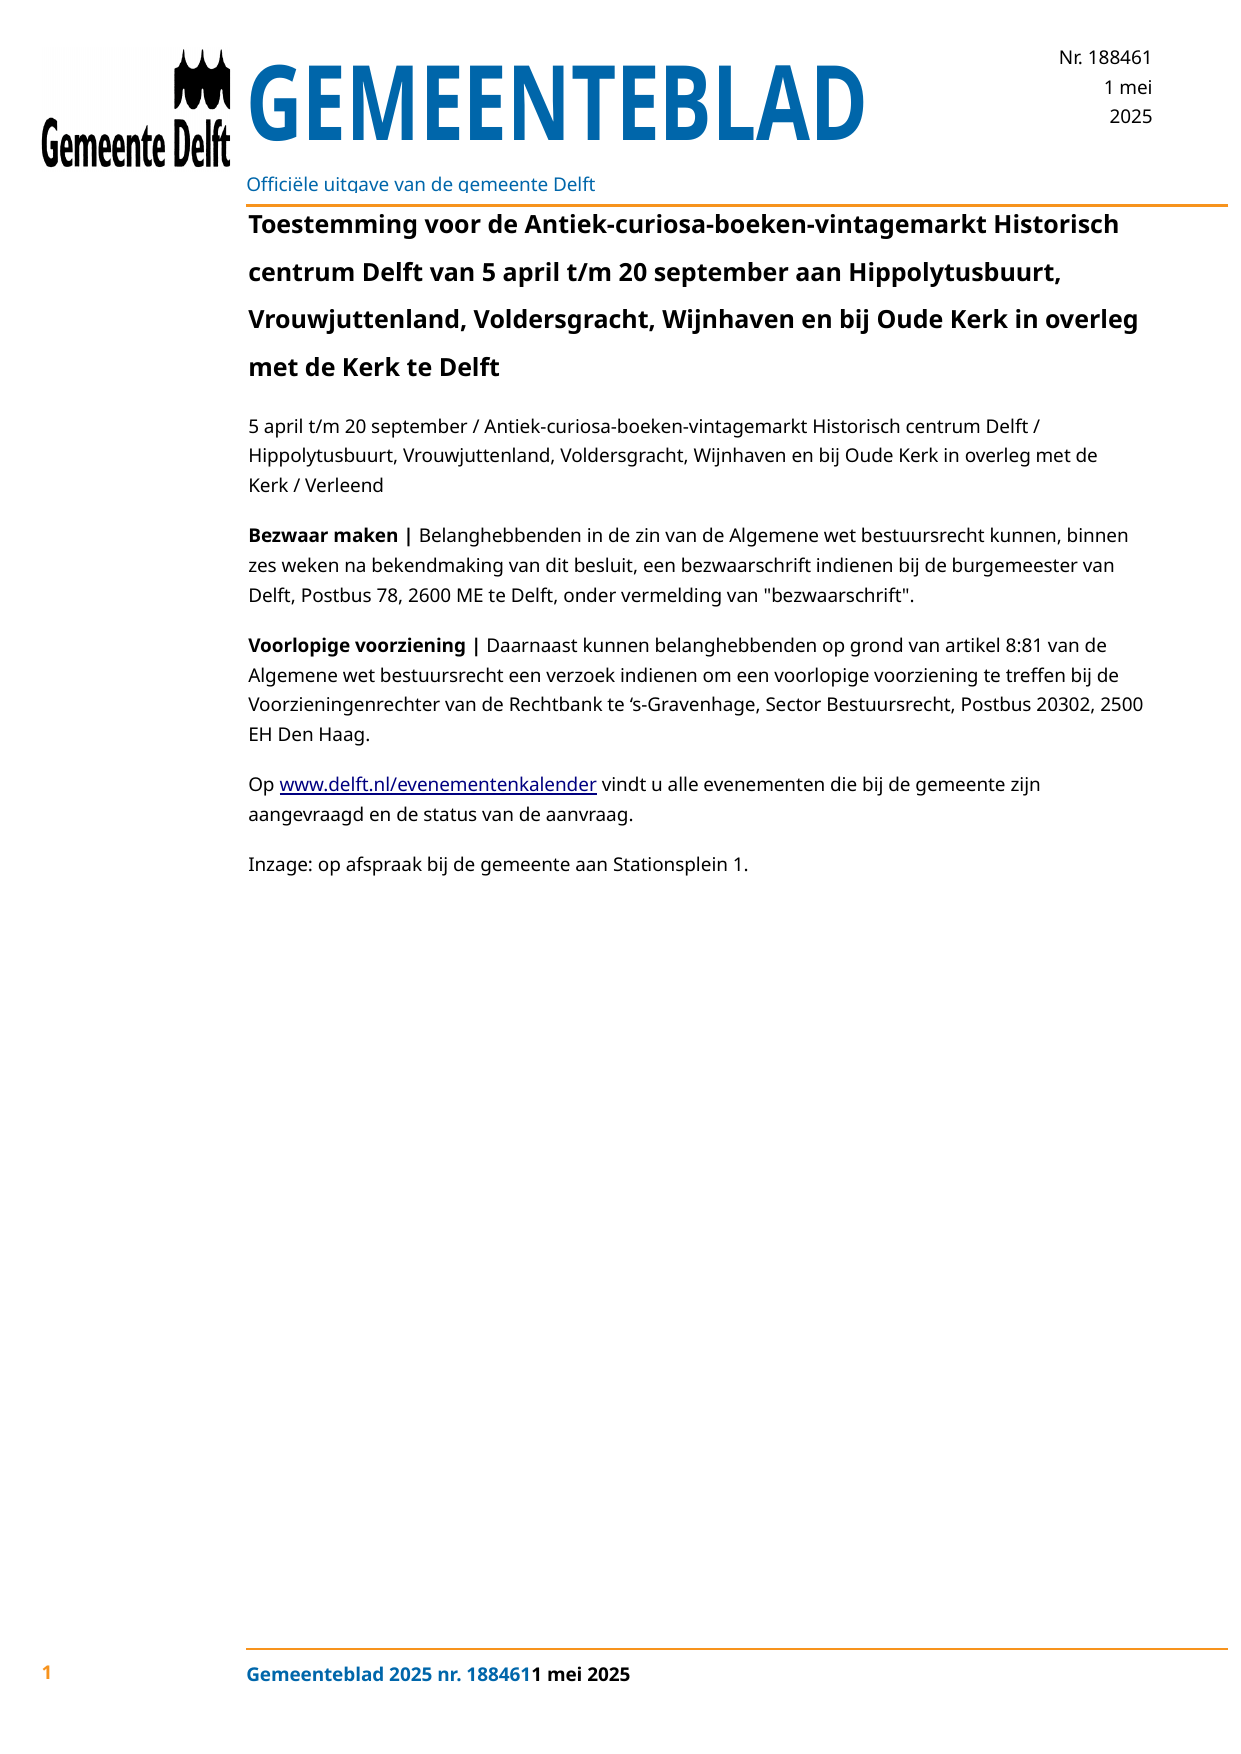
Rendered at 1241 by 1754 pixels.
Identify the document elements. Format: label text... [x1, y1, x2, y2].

text 5 april t/m 20 september / Antiek-curiosa-boeken-vintagemarkt Historisch centrum Delft / Hippolytusbuurt, Vrouwjuttenland, Voldersgracht, Wijnhaven en bij Oude Kerk in overleg met de Kerk / Verleend [248, 413, 1152, 498]
text Toestemming voor de Antiek-curiosa-boeken-vintagemarkt Historisch centrum Delft van 5 april t/m 20 september aan Hippolytusbuurt, Vrouwjuttenland, Voldersgracht, Wijnhaven en bij Oude Kerk in overleg met de Kerk te Delft [248, 207, 1152, 384]
text Voorlopige voorziening | Daarnaast kunnen belanghebbenden op grond van artikel 8:81 van de Algemene wet bestuursrecht een verzoek indienen om een voorlopige voorziening te treffen bij de Voorzieningenrechter van de Rechtbank te ‘s-Gravenhage, Sector Bestuursrecht, Postbus 20302, 2500 EH Den Haag. [248, 632, 1152, 747]
text Op www.delft.nl/evenementenkalender vindt u alle evenementen die bij de gemeente zijn aangevraagd en de status van de aanvraag. [248, 771, 1152, 827]
text Bezwaar maken | Belanghebbenden in de zin van de Algemene wet bestuursrecht kunnen, binnen zes weken na bekendmaking van dit besluit, een bezwaarschrift indienen bij de burgemeester van Delft, Postbus 78, 2600 ME te Delft, onder vermelding van "bezwaarschrift". [248, 523, 1152, 608]
picture [41, 47, 231, 172]
text Inzage: op afspraak bij de gemeente aan Stationsplein 1. [248, 851, 1152, 877]
